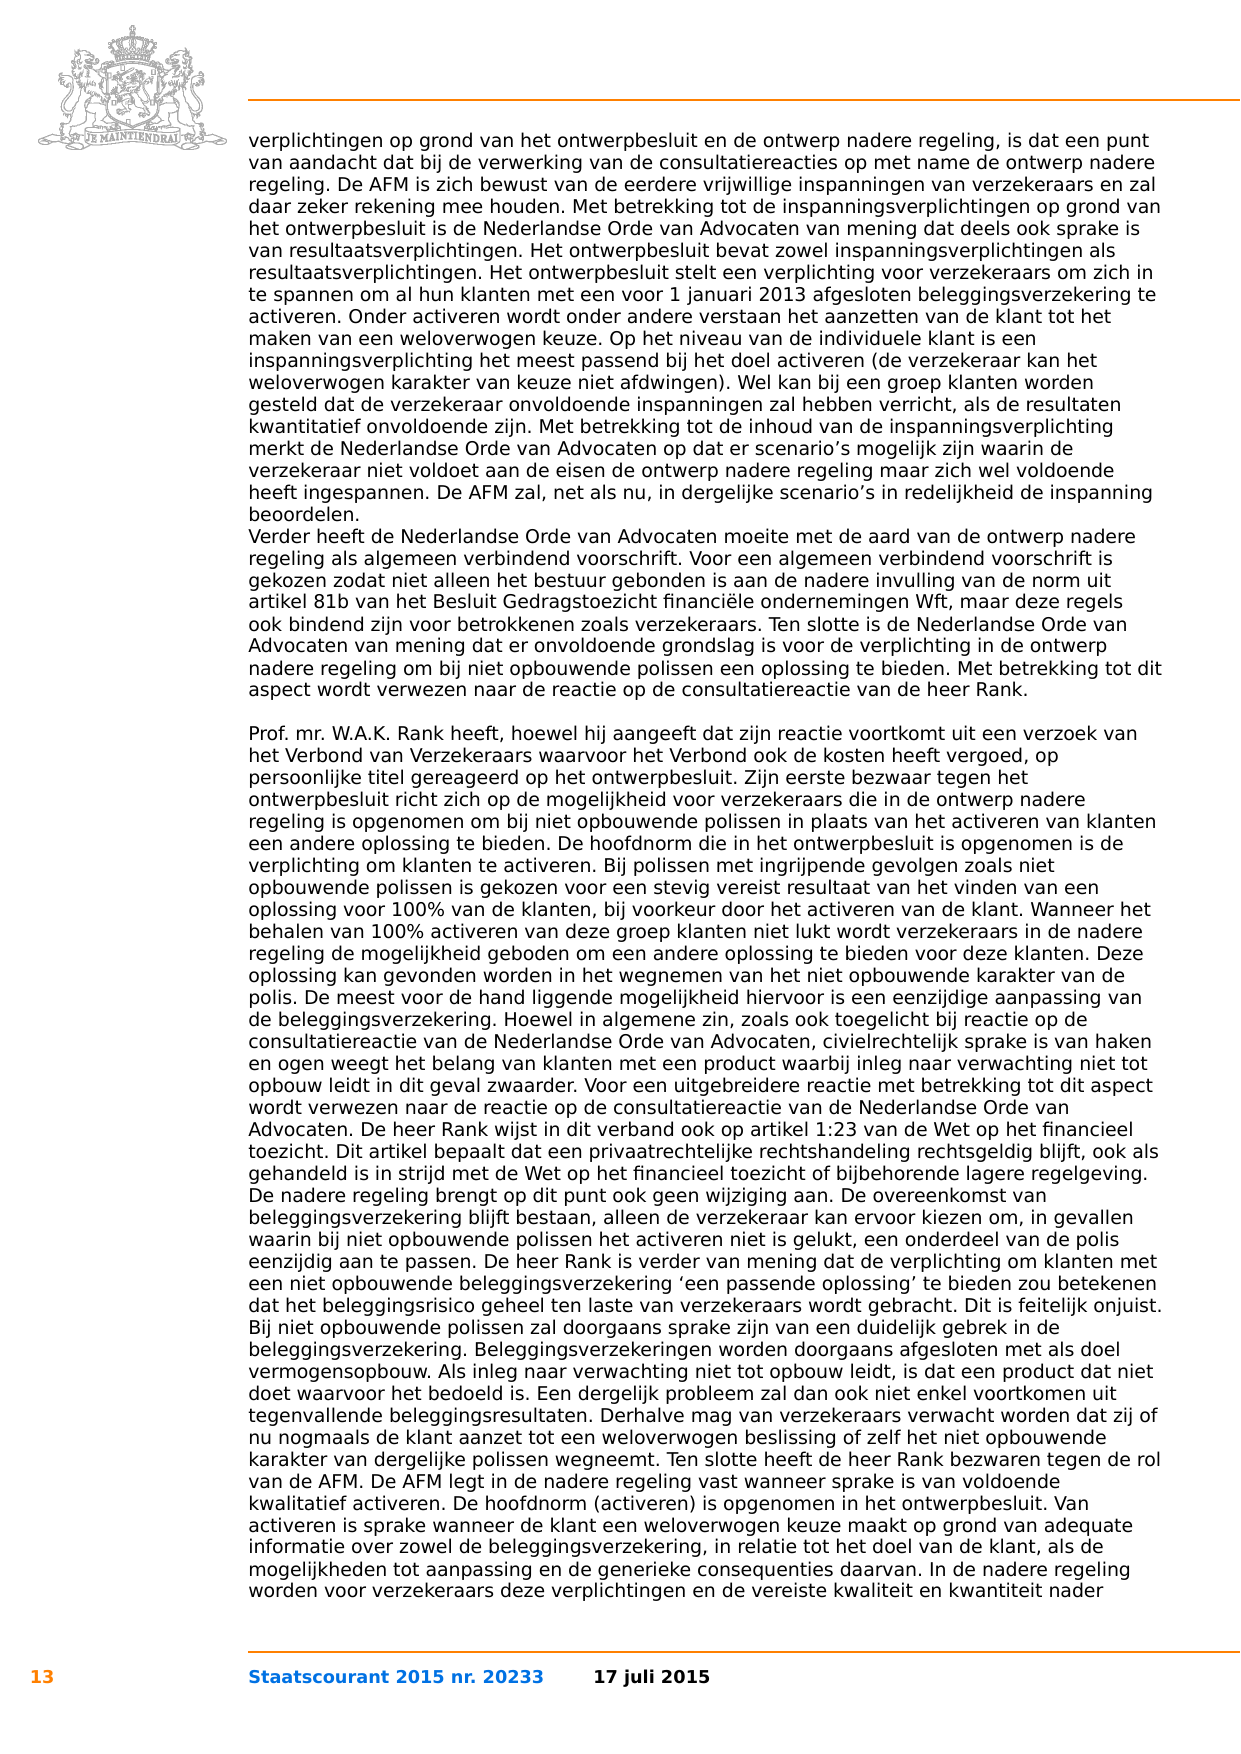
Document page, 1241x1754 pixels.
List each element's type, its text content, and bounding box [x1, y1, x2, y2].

text Prof. mr. W.A.K. Rank heeft, hoewel hij aangeeft dat zijn reactie voortkomt uit een verzoek van het Verbond van Verzekeraars waarvoor het Verbond ook de kosten heeft vergoed, op persoonlijke titel gereageerd op het ontwerpbesluit. Zijn eerste bezwaar tegen het ontwerpbesluit richt zich op de mogelijkheid voor verzekeraars die in de ontwerp nadere regeling is opgenomen om bij niet opbouwende polissen in plaats van het activeren van klanten een andere oplossing te bieden. De hoofdnorm die in het ontwerpbesluit is opgenomen is de verplichting om klanten te activeren. Bij polissen met ingrijpende gevolgen zoals niet opbouwende polissen is gekozen voor een stevig vereist resultaat van het vinden van een oplossing voor 100% van de klanten, bij voorkeur door het activeren van de klant. Wanneer het behalen van 100% activeren van deze groep klanten niet lukt wordt verzekeraars in de nadere regeling de mogelijkheid geboden om een andere oplossing te bieden voor deze klanten. Deze oplossing kan gevonden worden in het wegnemen van het niet opbouwende karakter van de polis. De meest voor de hand liggende mogelijkheid hiervoor is een eenzijdige aanpassing van de beleggingsverzekering. Hoewel in algemene zin, zoals ook toegelicht bij reactie op de consultatiereactie van de Nederlandse Orde van Advocaten, civielrechtelijk sprake is van haken en ogen weegt het belang van klanten met een product waarbij inleg naar verwachting niet tot opbouw leidt in dit geval zwaarder. Voor een uitgebreidere reactie met betrekking tot dit aspect wordt verwezen naar de reactie op de consultatiereactie van de Nederlandse Orde van Advocaten. De heer Rank wijst in dit verband ook op artikel 1:23 van de Wet op het financieel toezicht. Dit artikel bepaalt dat een privaatrechtelijke rechtshandeling rechtsgeldig blijft, ook als gehandeld is in strijd met de Wet op het financieel toezicht of bijbehorende lagere regelgeving. De nadere regeling brengt op dit punt ook geen wijziging aan. De overeenkomst van beleggingsverzekering blijft bestaan, alleen de verzekeraar kan ervoor kiezen om, in gevallen waarin bij niet opbouwende polissen het activeren niet is gelukt, een onderdeel van de polis eenzijdig aan te passen. De heer Rank is verder van mening dat de verplichting om klanten met een niet opbouwende beleggingsverzekering ‘een passende oplossing’ te bieden zou betekenen dat het beleggingsrisico geheel ten laste van verzekeraars wordt gebracht. Dit is feitelijk onjuist. Bij niet opbouwende polissen zal doorgaans sprake zijn van een duidelijk gebrek in de beleggingsverzekering. Beleggingsverzekeringen worden doorgaans afgesloten met als doel vermogensopbouw. Als inleg naar verwachting niet tot opbouw leidt, is dat een product dat niet doet waarvoor het bedoeld is. Een dergelijk probleem zal dan ook niet enkel voortkomen uit tegenvallende beleggingsresultaten. Derhalve mag van verzekeraars verwacht worden dat zij of nu nogmaals de klant aanzet tot een weloverwogen beslissing of zelf het niet opbouwende karakter van dergelijke polissen wegneemt. Ten slotte heeft de heer Rank bezwaren tegen de rol van de AFM. De AFM legt in de nadere regeling vast wanneer sprake is van voldoende kwalitatief activeren. De hoofdnorm (activeren) is opgenomen in het ontwerpbesluit. Van activeren is sprake wanneer de klant een weloverwogen keuze maakt op grond van adequate informatie over zowel de beleggingsverzekering, in relatie tot het doel van de klant, als de mogelijkheden tot aanpassing en de generieke consequenties daarvan. In de nadere regeling worden voor verzekeraars deze verplichtingen en de vereiste kwaliteit en kwantiteit nader [248, 723, 1163, 1602]
picture [38, 25, 227, 150]
text Verder heeft de Nederlandse Orde van Advocaten moeite met de aard van de ontwerp nadere regeling als algemeen verbindend voorschrift. Voor een algemeen verbindend voorschrift is gekozen zodat niet alleen het bestuur gebonden is aan de nadere invulling van de norm uit artikel 81b van het Besluit Gedragstoezicht financiële ondernemingen Wft, maar deze regels ook bindend zijn voor betrokkenen zoals verzekeraars. Ten slotte is de Nederlandse Orde van Advocaten van mening dat er onvoldoende grondslag is voor de verplichting in de ontwerp nadere regeling om bij niet opbouwende polissen een oplossing te bieden. Met betrekking tot dit aspect wordt verwezen naar de reactie op de consultatiereactie van de heer Rank. [248, 526, 1163, 701]
text verplichtingen op grond van het ontwerpbesluit en de ontwerp nadere regeling, is dat een punt van aandacht dat bij de verwerking van de consultatiereacties op met name de ontwerp nadere regeling. De AFM is zich bewust van de eerdere vrijwillige inspanningen van verzekeraars en zal daar zeker rekening mee houden. Met betrekking tot de inspanningsverplichtingen op grond van het ontwerpbesluit is de Nederlandse Orde van Advocaten van mening dat deels ook sprake is van resultaatsverplichtingen. Het ontwerpbesluit bevat zowel inspanningsverplichtingen als resultaatsverplichtingen. Het ontwerpbesluit stelt een verplichting voor verzekeraars om zich in te spannen om al hun klanten met een voor 1 januari 2013 afgesloten beleggingsverzekering te activeren. Onder activeren wordt onder andere verstaan het aanzetten van de klant tot het maken van een weloverwogen keuze. Op het niveau van de individuele klant is een inspanningsverplichting het meest passend bij het doel activeren (de verzekeraar kan het weloverwogen karakter van keuze niet afdwingen). Wel kan bij een groep klanten worden gesteld dat de verzekeraar onvoldoende inspanningen zal hebben verricht, als de resultaten kwantitatief onvoldoende zijn. Met betrekking tot de inhoud van de inspanningsverplichting merkt de Nederlandse Orde van Advocaten op dat er scenario’s mogelijk zijn waarin de verzekeraar niet voldoet aan de eisen de ontwerp nadere regeling maar zich wel voldoende heeft ingespannen. De AFM zal, net als nu, in dergelijke scenario’s in redelijkheid de inspanning beoordelen. [248, 130, 1163, 526]
